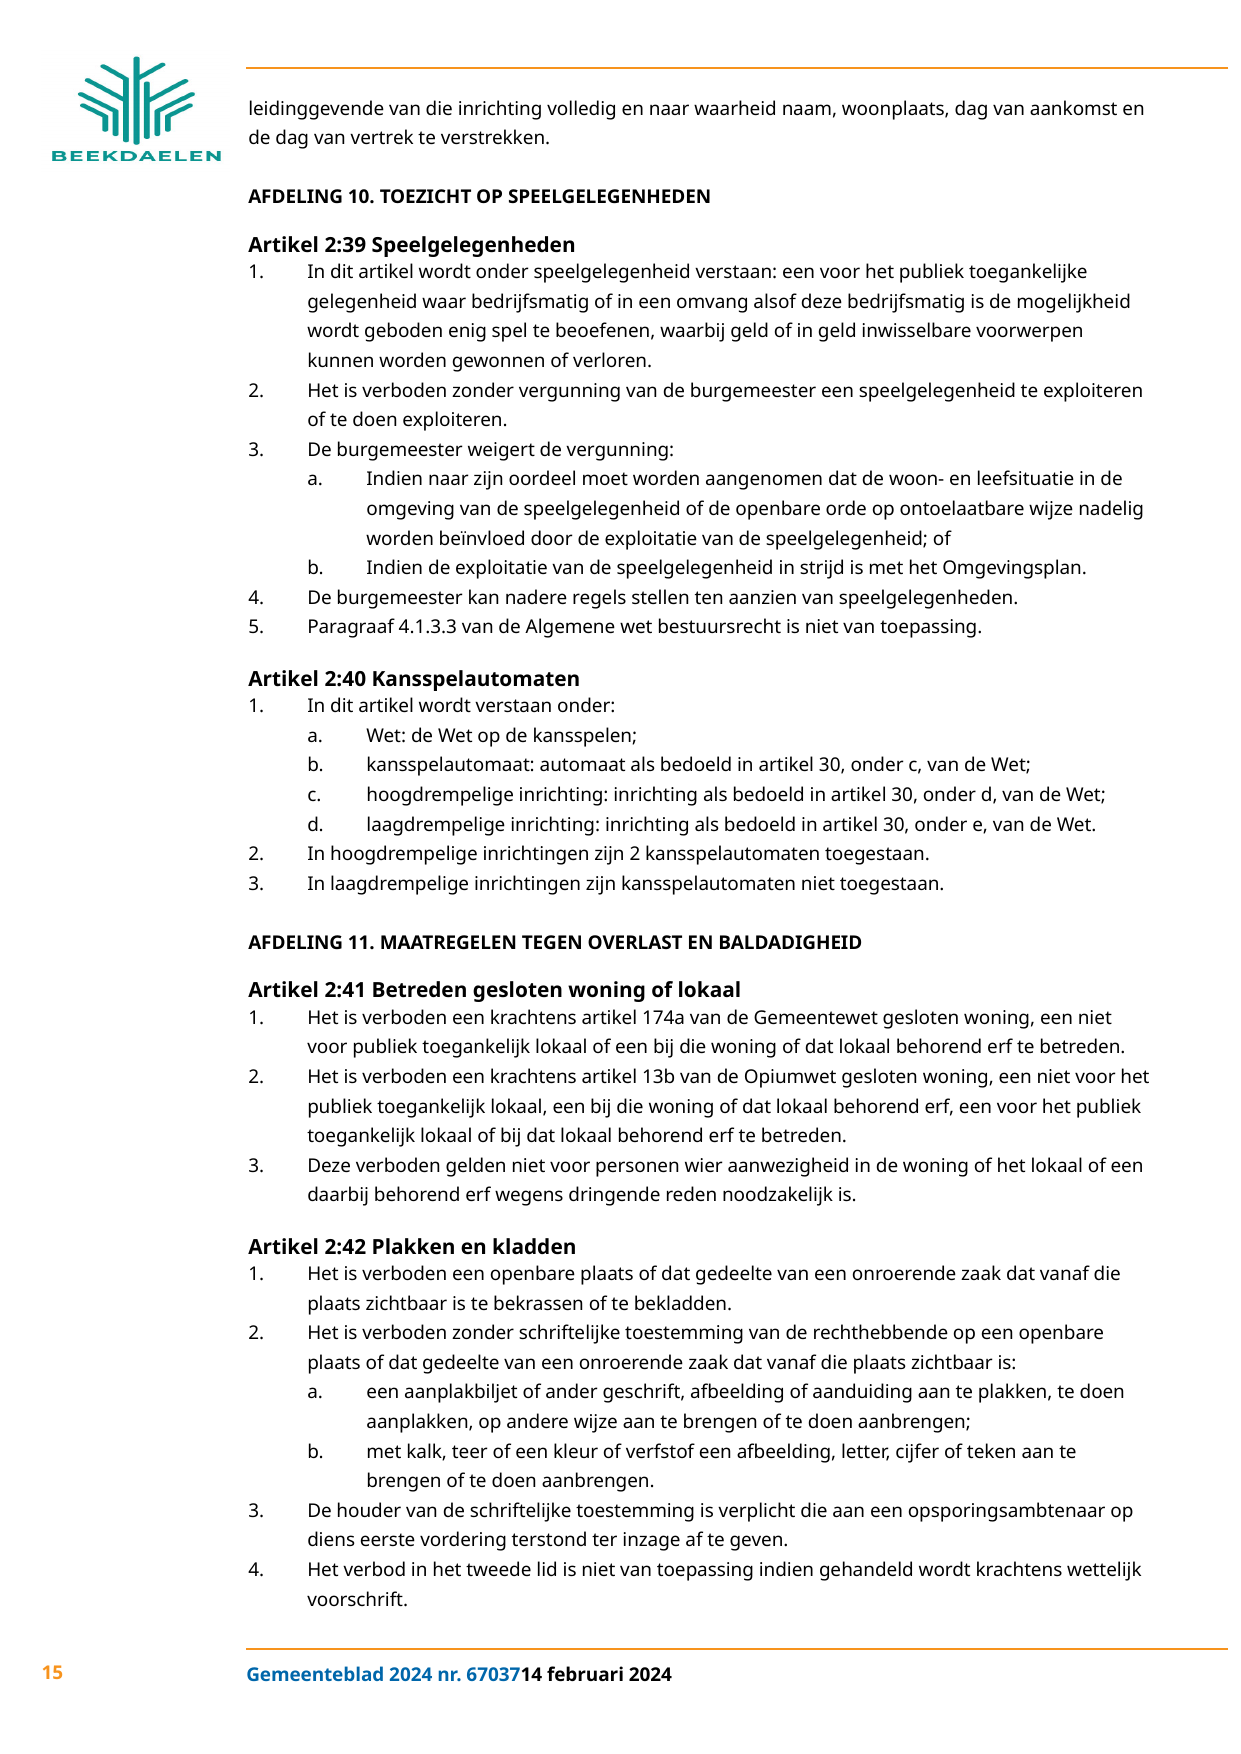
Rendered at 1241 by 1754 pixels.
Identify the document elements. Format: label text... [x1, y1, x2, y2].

list Het is verboden zonder schriftelijke toestemming van de rechthebbende op een openbare plaats of dat gedeelte van een onroerende zaak dat vanaf die plaats zichtbaar is: [248, 1319, 1152, 1375]
list Wet: de Wet op de kansspelen; [307, 722, 1152, 748]
list Het verbod in het tweede lid is niet van toepassing indien gehandeld wordt krachtens wettelijk voorschrift. [248, 1556, 1152, 1612]
list Paragraaf 4.1.3.3 van de Algemene wet bestuursrecht is niet van toepassing. [248, 613, 1152, 639]
text Artikel 2:40 Kansspelautomaten [248, 664, 1152, 692]
list Het is verboden een krachtens artikel 174a van de Gemeentewet gesloten woning, een niet voor publiek toegankelijk lokaal of een bij die woning of dat lokaal behorend erf te betreden. [248, 1004, 1152, 1059]
list In laagdrempelige inrichtingen zijn kansspelautomaten niet toegestaan. [248, 870, 1152, 896]
list In dit artikel wordt verstaan onder: [248, 692, 1152, 718]
list Indien de exploitatie van de speelgelegenheid in strijd is met het Omgevingsplan. [307, 554, 1152, 580]
text Artikel 2:39 Speelgelegenheden [248, 230, 1152, 258]
list hoogdrempelige inrichting: inrichting als bedoeld in artikel 30, onder d, van de Wet; [307, 781, 1152, 807]
picture [41, 47, 231, 172]
list Het is verboden een krachtens artikel 13b van de Opiumwet gesloten woning, een niet voor het publiek toegankelijk lokaal, een bij die woning of dat lokaal behorend erf, een voor het publiek toegankelijk lokaal of bij dat lokaal behorend erf te betreden. [248, 1063, 1152, 1148]
text leidinggevende van die inrichting volledig en naar waarheid naam, woonplaats, dag van aankomst en de dag van vertrek te verstrekken. [248, 95, 1152, 150]
list De burgemeester kan nadere regels stellen ten aanzien van speelgelegenheden. [248, 584, 1152, 610]
list een aanplakbiljet of ander geschrift, afbeelding of aanduiding aan te plakken, te doen aanplakken, op andere wijze aan te brengen of te doen aanbrengen; [307, 1379, 1152, 1434]
list Indien naar zijn oordeel moet worden aangenomen dat de woon- en leefsituatie in de omgeving van de speelgelegenheid of de openbare orde op ontoelaatbare wijze nadelig worden beïnvloed door de exploitatie van de speelgelegenheid; of [307, 466, 1152, 551]
text AFDELING 11. MAATREGELEN TEGEN OVERLAST EN BALDADIGHEID [248, 929, 1152, 955]
text AFDELING 10. TOEZICHT OP SPEELGELEGENHEDEN [248, 183, 1152, 209]
text Artikel 2:42 Plakken en kladden [248, 1232, 1152, 1260]
list Het is verboden zonder vergunning van de burgemeester een speelgelegenheid te exploiteren of te doen exploiteren. [248, 377, 1152, 432]
list laagdrempelige inrichting: inrichting als bedoeld in artikel 30, onder e, van de Wet. [307, 811, 1152, 836]
list Het is verboden een openbare plaats of dat gedeelte van een onroerende zaak dat vanaf die plaats zichtbaar is te bekrassen of te bekladden. [248, 1260, 1152, 1316]
list Deze verboden gelden niet voor personen wier aanwezigheid in de woning of het lokaal of een daarbij behorend erf wegens dringende reden noodzakelijk is. [248, 1152, 1152, 1207]
list kansspelautomaat: automaat als bedoeld in artikel 30, onder c, van de Wet; [307, 752, 1152, 777]
list De burgemeester weigert de vergunning: [248, 436, 1152, 462]
list met kalk, teer of een kleur of verfstof een afbeelding, letter, cijfer of teken aan te brengen of te doen aanbrengen. [307, 1438, 1152, 1493]
list De houder van de schriftelijke toestemming is verplicht die aan een opsporingsambtenaar op diens eerste vordering terstond ter inzage af te geven. [248, 1497, 1152, 1552]
list In dit artikel wordt onder speelgelegenheid verstaan: een voor het publiek toegankelijke gelegenheid waar bedrijfsmatig of in een omvang alsof deze bedrijfsmatig is de mogelijkheid wordt geboden enig spel te beoefenen, waarbij geld of in geld inwisselbare voorwerpen kunnen worden gewonnen of verloren. [248, 258, 1152, 373]
list In hoogdrempelige inrichtingen zijn 2 kansspelautomaten toegestaan. [248, 840, 1152, 866]
text Artikel 2:41 Betreden gesloten woning of lokaal [248, 976, 1152, 1004]
